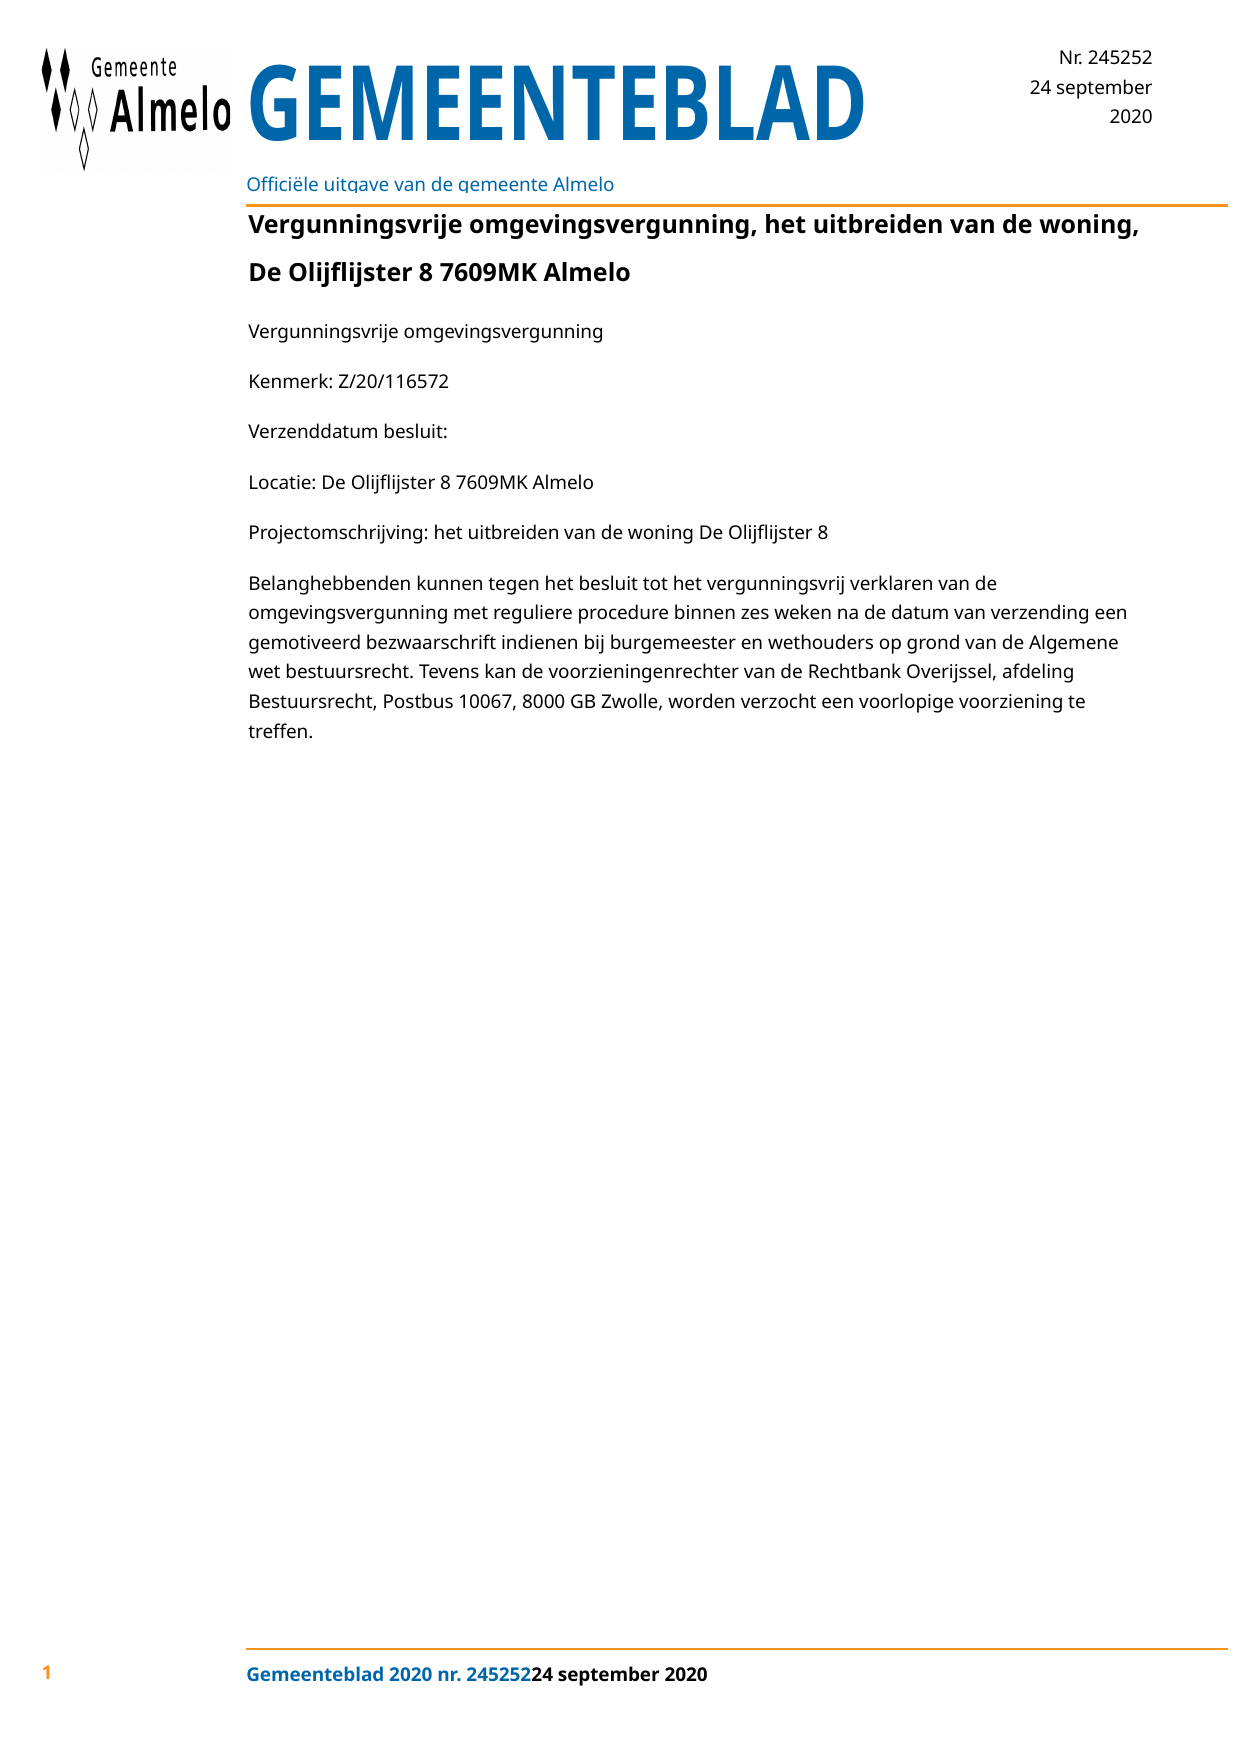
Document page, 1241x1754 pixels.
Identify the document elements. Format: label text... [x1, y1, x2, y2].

text Verzenddatum besluit: [248, 419, 1152, 444]
text Vergunningsvrije omgevingsvergunning [248, 318, 1152, 344]
text Kenmerk: Z/20/116572 [248, 368, 1152, 394]
text Vergunningsvrije omgevingsvergunning, het uitbreiden van de woning, De Olijflijster 8 7609MK Almelo [248, 207, 1152, 288]
text Belanghebbenden kunnen tegen het besluit tot het vergunningsvrij verklaren van de omgevingsvergunning met reguliere procedure binnen zes weken na de datum van verzending een gemotiveerd bezwaarschrift indienen bij burgemeester en wethouders op grond van de Algemene wet bestuursrecht. Tevens kan de voorzieningenrechter van de Rechtbank Overijssel, afdeling Bestuursrecht, Postbus 10067, 8000 GB Zwolle, worden verzocht een voorlopige voorziening te treffen. [248, 570, 1152, 744]
text Projectomschrijving: het uitbreiden van de woning De Olijflijster 8 [248, 519, 1152, 545]
picture [41, 47, 231, 172]
text Locatie: De Olijflijster 8 7609MK Almelo [248, 469, 1152, 495]
